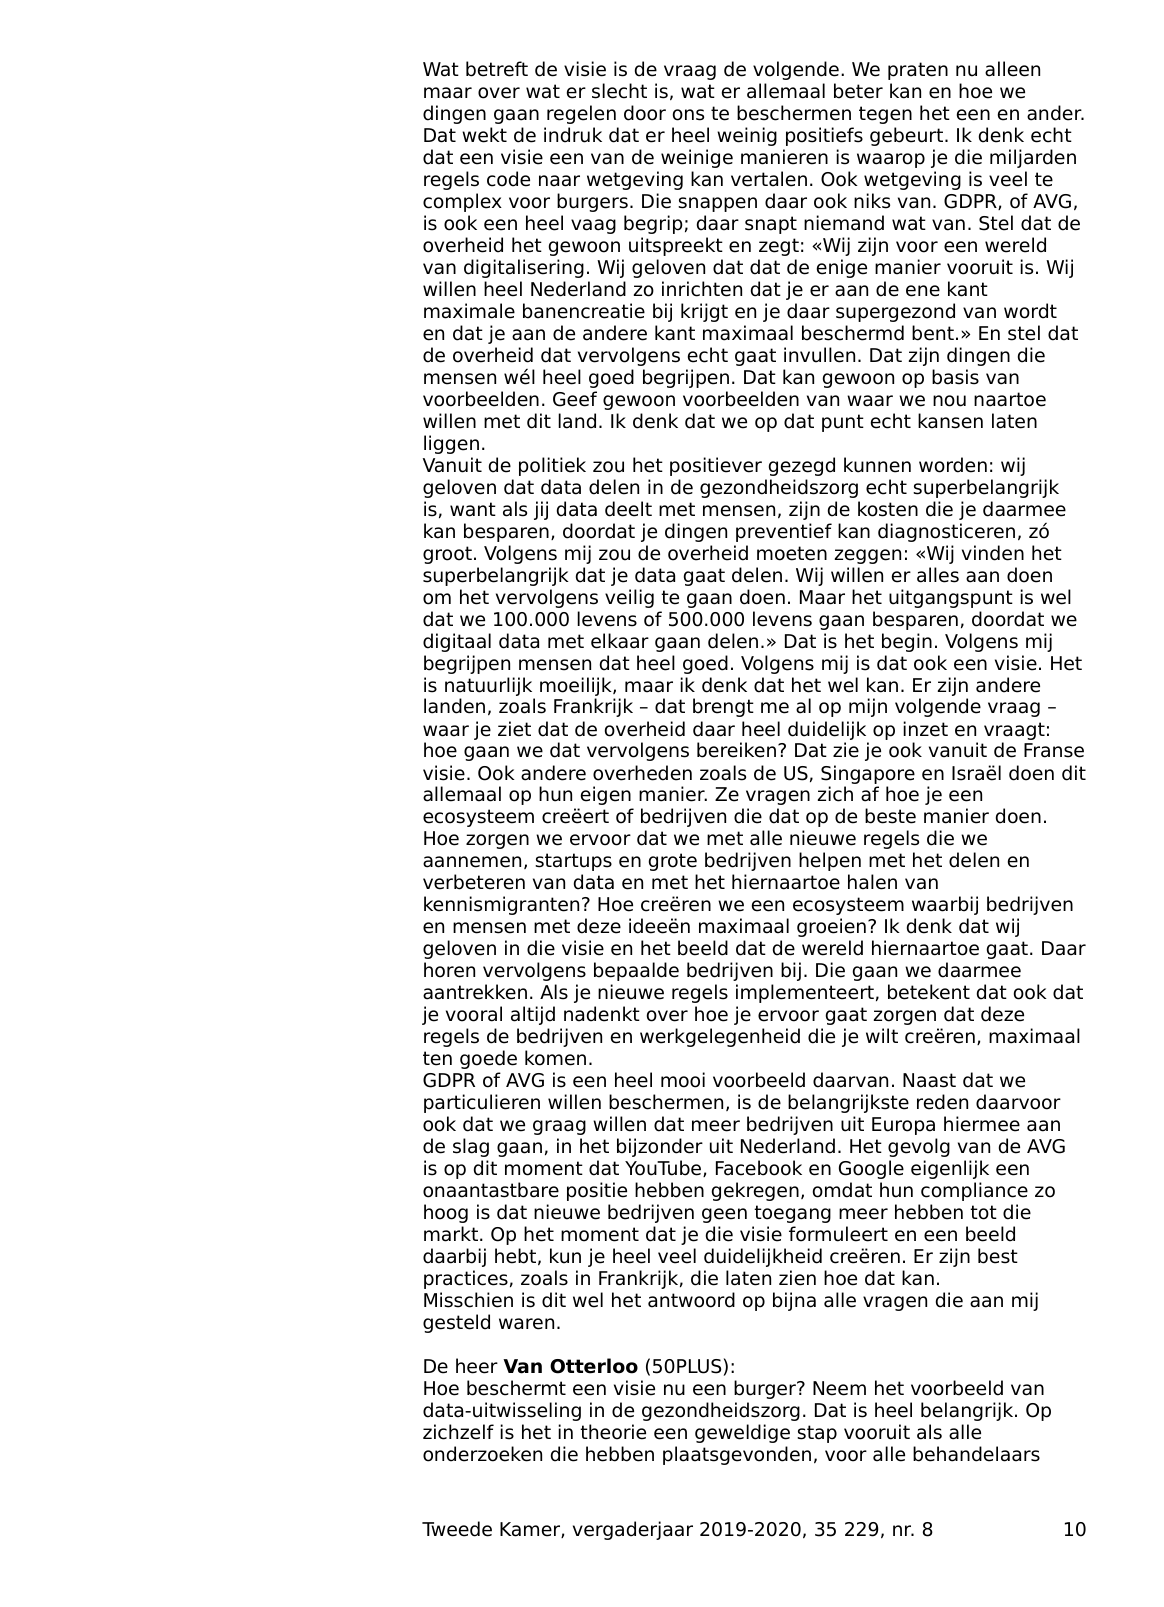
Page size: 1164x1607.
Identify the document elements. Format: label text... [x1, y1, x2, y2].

text Misschien is dit wel het antwoord op bijna alle vragen die aan mij gesteld waren. [422, 1290, 1087, 1334]
text De heer Van Otterloo (50PLUS): [422, 1356, 1087, 1378]
text Wat betreft de visie is de vraag de volgende. We praten nu alleen maar over wat er slecht is, wat er allemaal beter kan en hoe we dingen gaan regelen door ons te beschermen tegen het een en ander. Dat wekt de indruk dat er heel weinig positiefs gebeurt. Ik denk echt dat een visie een van de weinige manieren is waarop je die miljarden regels code naar wetgeving kan vertalen. Ook wetgeving is veel te complex voor burgers. Die snappen daar ook niks van. GDPR, of AVG, is ook een heel vaag begrip; daar snapt niemand wat van. Stel dat de overheid het gewoon uitspreekt en zegt: «Wij zijn voor een wereld van digitalisering. Wij geloven dat dat de enige manier vooruit is. Wij willen heel Nederland zo inrichten dat je er aan de ene kant maximale banencreatie bij krijgt en je daar supergezond van wordt en dat je aan de andere kant maximaal beschermd bent.» En stel dat de overheid dat vervolgens echt gaat invullen. Dat zijn dingen die mensen wél heel goed begrijpen. Dat kan gewoon op basis van voorbeelden. Geef gewoon voorbeelden van waar we nou naartoe willen met dit land. Ik denk dat we op dat punt echt kansen laten liggen. [422, 59, 1087, 455]
text Hoe beschermt een visie nu een burger? Neem het voorbeeld van data-uitwisseling in de gezondheidszorg. Dat is heel belangrijk. Op zichzelf is het in theorie een geweldige stap vooruit als alle onderzoeken die hebben plaatsgevonden, voor alle behandelaars [422, 1378, 1087, 1466]
text GDPR of AVG is een heel mooi voorbeeld daarvan. Naast dat we particulieren willen beschermen, is de belangrijkste reden daarvoor ook dat we graag willen dat meer bedrijven uit Europa hiermee aan de slag gaan, in het bijzonder uit Nederland. Het gevolg van de AVG is op dit moment dat YouTube, Facebook en Google eigenlijk een onaantastbare positie hebben gekregen, omdat hun compliance zo hoog is dat nieuwe bedrijven geen toegang meer hebben tot die markt. Op het moment dat je die visie formuleert en een beeld daarbij hebt, kun je heel veel duidelijkheid creëren. Er zijn best practices, zoals in Frankrijk, die laten zien hoe dat kan. [422, 1070, 1087, 1290]
text Vanuit de politiek zou het positiever gezegd kunnen worden: wij geloven dat data delen in de gezondheidszorg echt superbelangrijk is, want als jij data deelt met mensen, zijn de kosten die je daarmee kan besparen, doordat je dingen preventief kan diagnosticeren, zó groot. Volgens mij zou de overheid moeten zeggen: «Wij vinden het superbelangrijk dat je data gaat delen. Wij willen er alles aan doen om het vervolgens veilig te gaan doen. Maar het uitgangspunt is wel dat we 100.000 levens of 500.000 levens gaan besparen, doordat we digitaal data met elkaar gaan delen.» Dat is het begin. Volgens mij begrijpen mensen dat heel goed. Volgens mij is dat ook een visie. Het is natuurlijk moeilijk, maar ik denk dat het wel kan. Er zijn andere landen, zoals Frankrijk – dat brengt me al op mijn volgende vraag – waar je ziet dat de overheid daar heel duidelijk op inzet en vraagt: hoe gaan we dat vervolgens bereiken? Dat zie je ook vanuit de Franse visie. Ook andere overheden zoals de US, Singapore en Israël doen dit allemaal op hun eigen manier. Ze vragen zich af hoe je een ecosysteem creëert of bedrijven die dat op de beste manier doen. Hoe zorgen we ervoor dat we met alle nieuwe regels die we aannemen, startups en grote bedrijven helpen met het delen en verbeteren van data en met het hiernaartoe halen van kennismigranten? Hoe creëren we een ecosysteem waarbij bedrijven en mensen met deze ideeën maximaal groeien? Ik denk dat wij geloven in die visie en het beeld dat de wereld hiernaartoe gaat. Daar horen vervolgens bepaalde bedrijven bij. Die gaan we daarmee aantrekken. Als je nieuwe regels implementeert, betekent dat ook dat je vooral altijd nadenkt over hoe je ervoor gaat zorgen dat deze regels de bedrijven en werkgelegenheid die je wilt creëren, maximaal ten goede komen. [422, 455, 1087, 1070]
